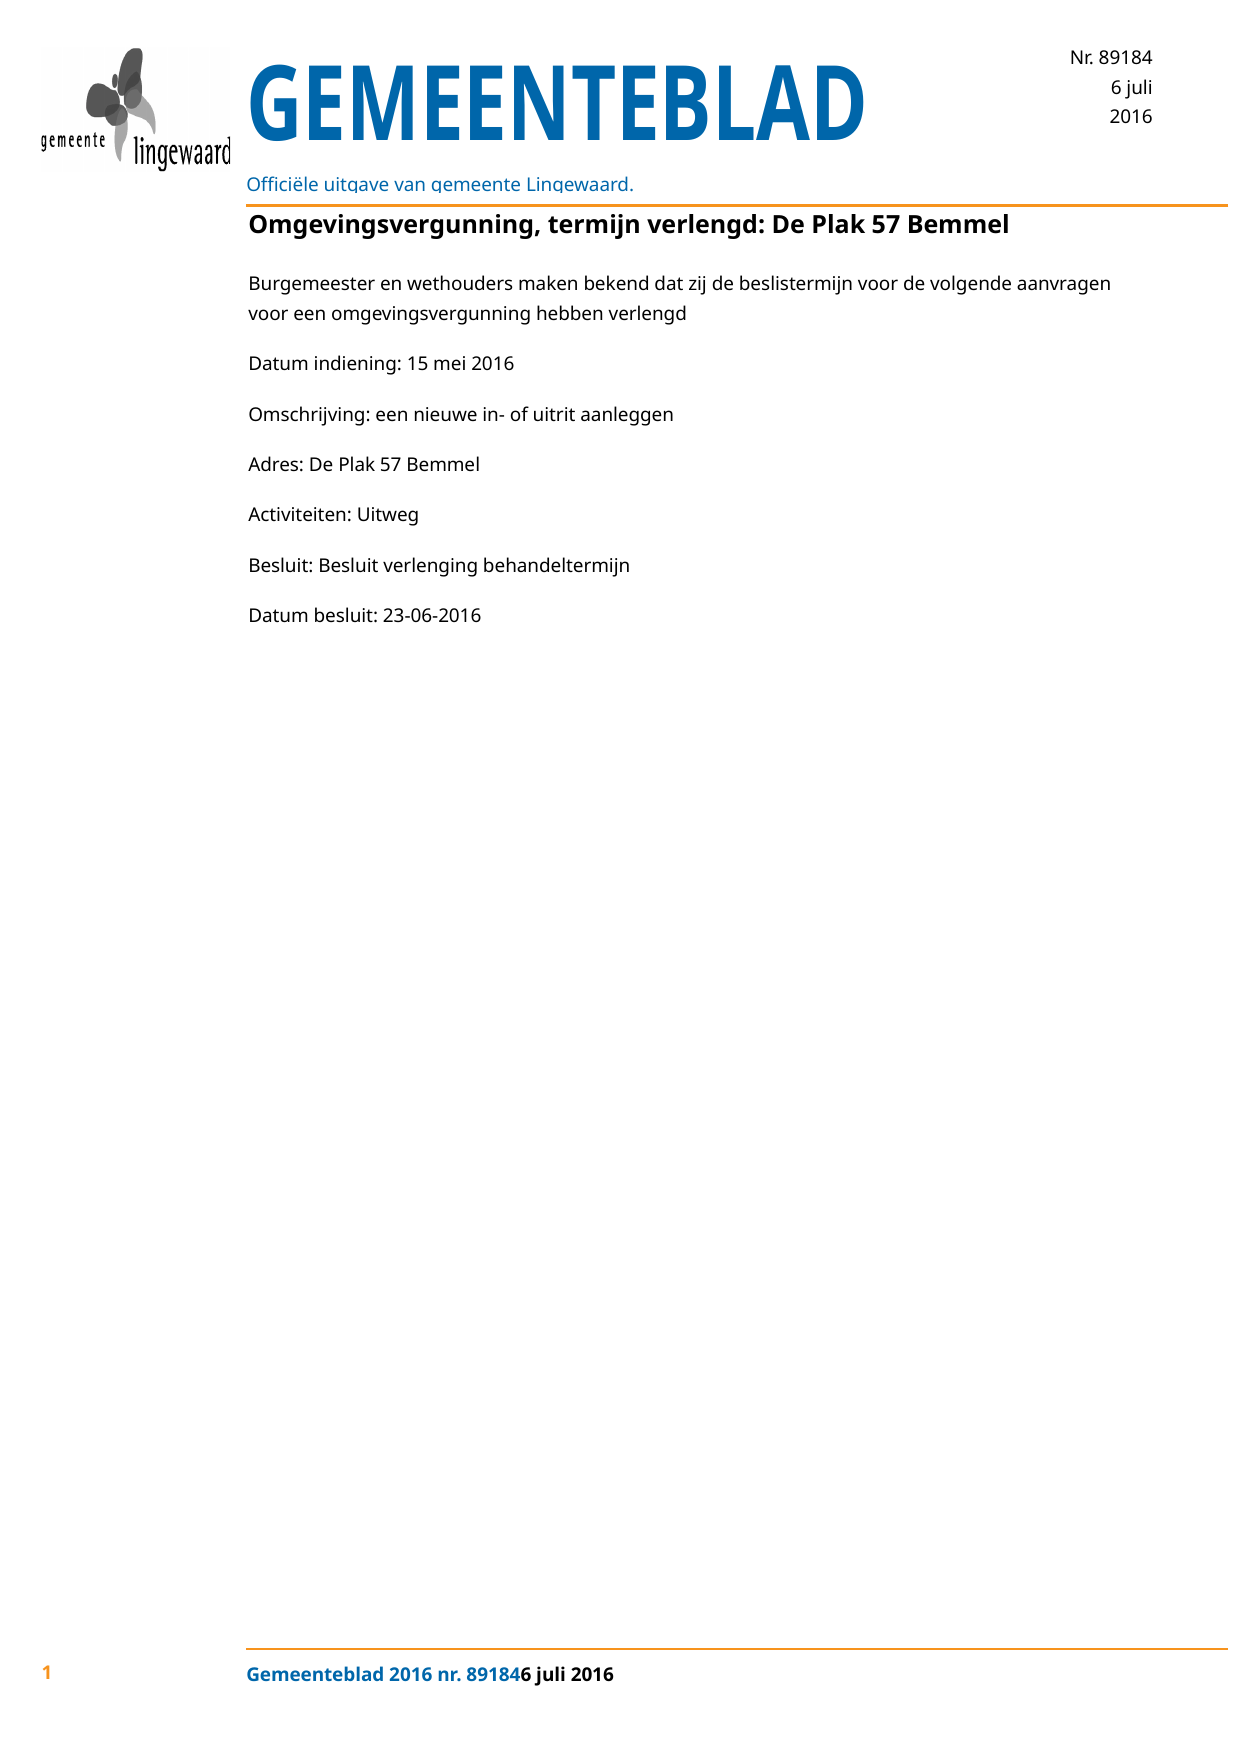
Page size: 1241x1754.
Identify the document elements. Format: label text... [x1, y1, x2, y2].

text Activiteiten: Uitweg [248, 502, 1152, 527]
text Burgemeester en wethouders maken bekend dat zij de beslistermijn voor de volgende aanvragen voor een omgevingsvergunning hebben verlengd [248, 270, 1152, 326]
text Omschrijving: een nieuwe in- of uitrit aanleggen [248, 401, 1152, 426]
text Besluit: Besluit verlenging behandeltermijn [248, 552, 1152, 578]
picture [41, 47, 231, 172]
text Datum indiening: 15 mei 2016 [248, 350, 1152, 376]
text Datum besluit: 23-06-2016 [248, 602, 1152, 628]
text Adres: De Plak 57 Bemmel [248, 451, 1152, 477]
text Omgevingsvergunning, termijn verlengd: De Plak 57 Bemmel [248, 207, 1152, 241]
